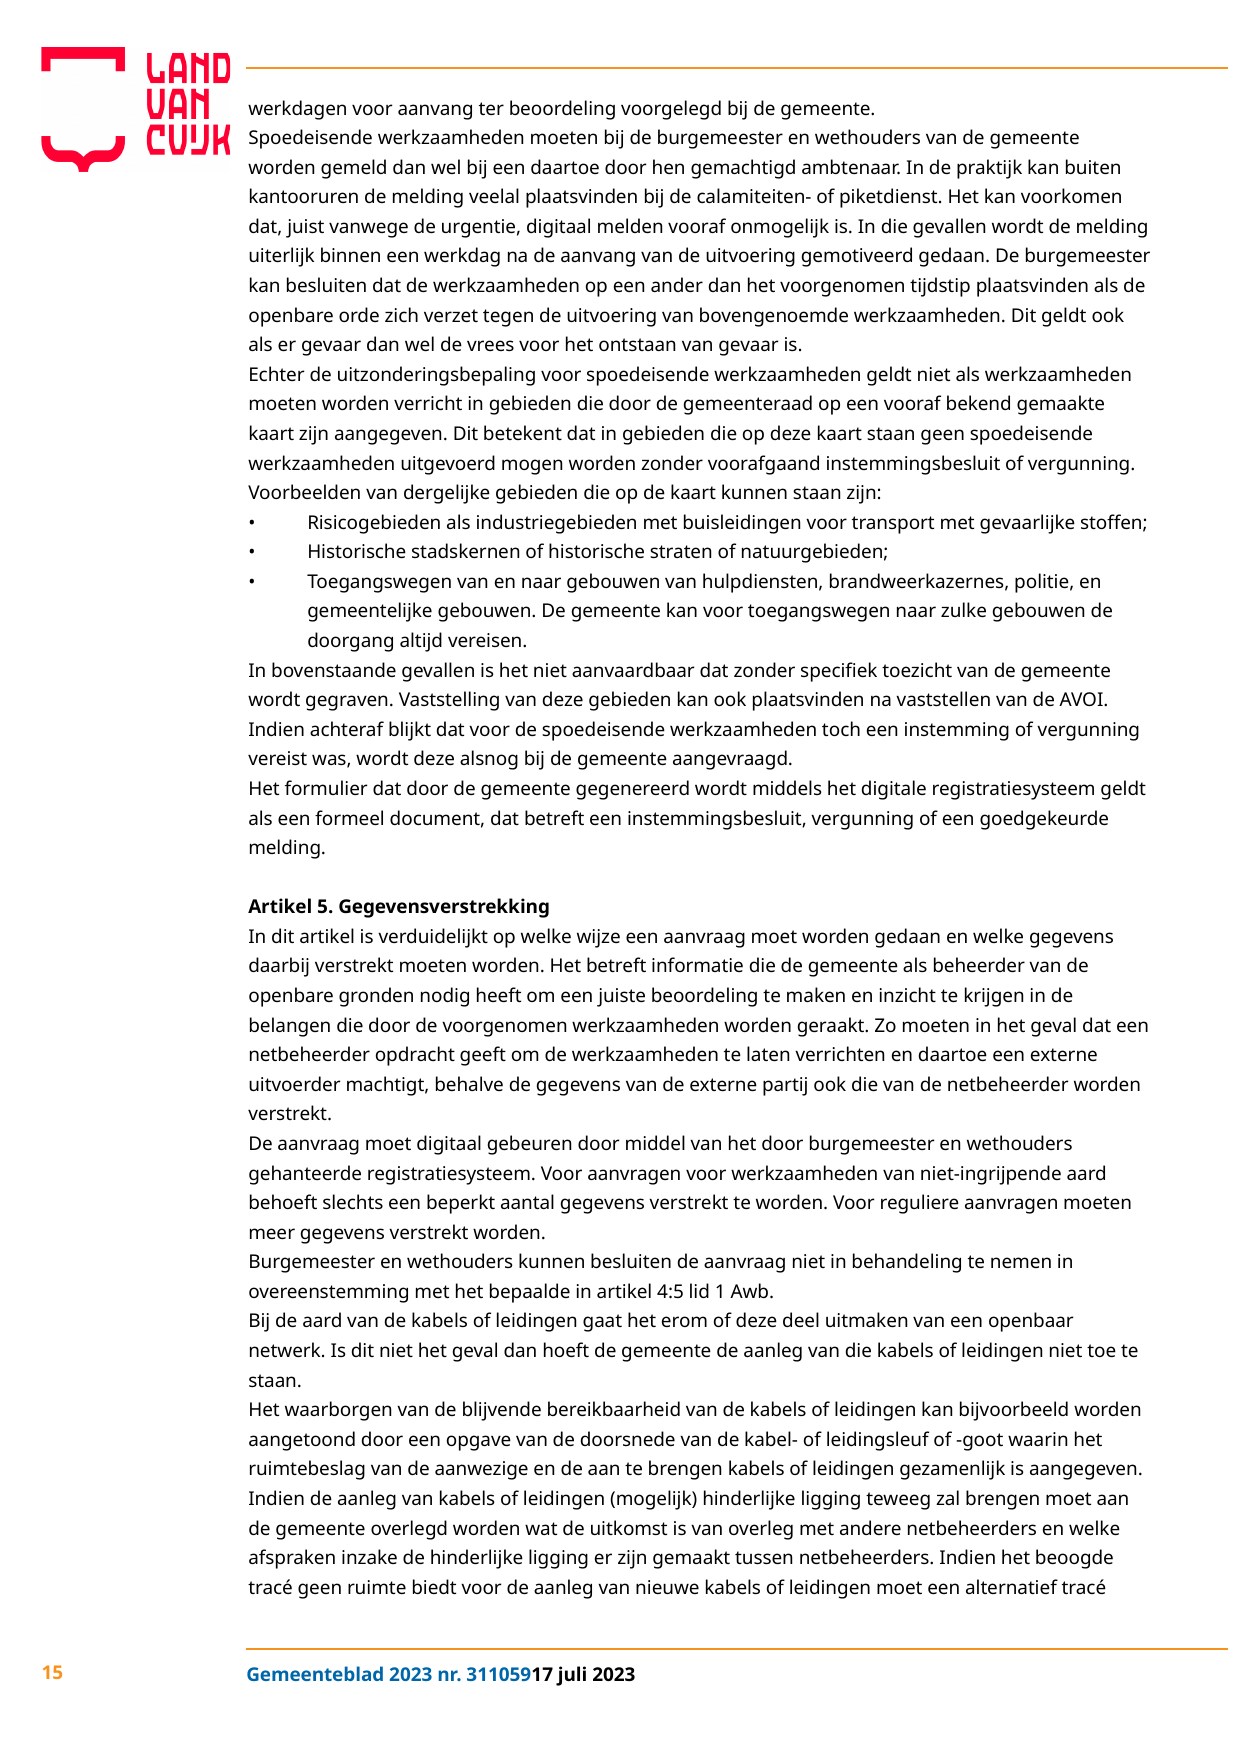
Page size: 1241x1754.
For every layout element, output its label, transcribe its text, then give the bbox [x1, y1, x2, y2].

text Spoedeisende werkzaamheden moeten bij de burgemeester en wethouders van de gemeente worden gemeld dan wel bij een daartoe door hen gemachtigd ambtenaar. In de praktijk kan buiten kantooruren de melding veelal plaatsvinden bij de calamiteiten- of piketdienst. Het kan voorkomen dat, juist vanwege de urgentie, digitaal melden vooraf onmogelijk is. In die gevallen wordt de melding uiterlijk binnen een werkdag na de aanvang van de uitvoering gemotiveerd gedaan. De burgemeester kan besluiten dat de werkzaamheden op een ander dan het voorgenomen tijdstip plaatsvinden als de openbare orde zich verzet tegen de uitvoering van bovengenoemde werkzaamheden. Dit geldt ook als er gevaar dan wel de vrees voor het ontstaan van gevaar is. [248, 124, 1152, 357]
list Toegangswegen van en naar gebouwen van hulpdiensten, brandweerkazernes, politie, en gemeentelijke gebouwen. De gemeente kan voor toegangswegen naar zulke gebouwen de doorgang altijd vereisen. [248, 568, 1152, 653]
text Het formulier dat door de gemeente gegenereerd wordt middels het digitale registratiesysteem geldt als een formeel document, dat betreft een instemmingsbesluit, vergunning of een goedgekeurde melding. [248, 775, 1152, 860]
text De aanvraag moet digitaal gebeuren door middel van het door burgemeester en wethouders gehanteerde registratiesysteem. Voor aanvragen voor werkzaamheden van niet-ingrijpende aard behoeft slechts een beperkt aantal gegevens verstrekt te worden. Voor reguliere aanvragen moeten meer gegevens verstrekt worden. [248, 1130, 1152, 1245]
list Risicogebieden als industriegebieden met buisleidingen voor transport met gevaarlijke stoffen; [248, 509, 1152, 535]
text Het waarborgen van de blijvende bereikbaarheid van de kabels of leidingen kan bijvoorbeeld worden aangetoond door een opgave van de doorsnede van de kabel- of leidingsleuf of -goot waarin het ruimtebeslag van de aanwezige en de aan te brengen kabels of leidingen gezamenlijk is aangegeven. Indien de aanleg van kabels of leidingen (mogelijk) hinderlijke ligging teweeg zal brengen moet aan de gemeente overlegd worden wat de uitkomst is van overleg met andere netbeheerders en welke afspraken inzake de hinderlijke ligging er zijn gemaakt tussen netbeheerders. Indien het beoogde tracé geen ruimte biedt voor de aanleg van nieuwe kabels of leidingen moet een alternatief tracé [248, 1396, 1152, 1600]
list Historische stadskernen of historische straten of natuurgebieden; [248, 538, 1152, 564]
text Voorbeelden van dergelijke gebieden die op de kaart kunnen staan zijn: [248, 479, 1152, 505]
text Bij de aard van de kabels of leidingen gaat het erom of deze deel uitmaken van een openbaar netwerk. Is dit niet het geval dan hoeft de gemeente de aanleg van die kabels of leidingen niet toe te staan. [248, 1308, 1152, 1393]
picture [41, 47, 231, 172]
text Burgemeester en wethouders kunnen besluiten de aanvraag niet in behandeling te nemen in overeenstemming met het bepaalde in artikel 4:5 lid 1 Awb. [248, 1248, 1152, 1304]
text Echter de uitzonderingsbepaling voor spoedeisende werkzaamheden geldt niet als werkzaamheden moeten worden verricht in gebieden die door de gemeenteraad op een vooraf bekend gemaakte kaart zijn aangegeven. Dit betekent dat in gebieden die op deze kaart staan geen spoedeisende werkzaamheden uitgevoerd mogen worden zonder voorafgaand instemmingsbesluit of vergunning. [248, 361, 1152, 476]
text In bovenstaande gevallen is het niet aanvaardbaar dat zonder specifiek toezicht van de gemeente wordt gegraven. Vaststelling van deze gebieden kan ook plaatsvinden na vaststellen van de AVOI. [248, 657, 1152, 712]
text werkdagen voor aanvang ter beoordeling voorgelegd bij de gemeente. [248, 95, 1152, 121]
text Artikel 5. Gegevensverstrekking [248, 893, 1152, 919]
text In dit artikel is verduidelijkt op welke wijze een aanvraag moet worden gedaan en welke gegevens daarbij verstrekt moeten worden. Het betreft informatie die de gemeente als beheerder van de openbare gronden nodig heeft om een juiste beoordeling te maken en inzicht te krijgen in de belangen die door de voorgenomen werkzaamheden worden geraakt. Zo moeten in het geval dat een netbeheerder opdracht geeft om de werkzaamheden te laten verrichten en daartoe een externe uitvoerder machtigt, behalve de gegevens van de externe partij ook die van de netbeheerder worden verstrekt. [248, 923, 1152, 1126]
text Indien achteraf blijkt dat voor de spoedeisende werkzaamheden toch een instemming of vergunning vereist was, wordt deze alsnog bij de gemeente aangevraagd. [248, 716, 1152, 771]
